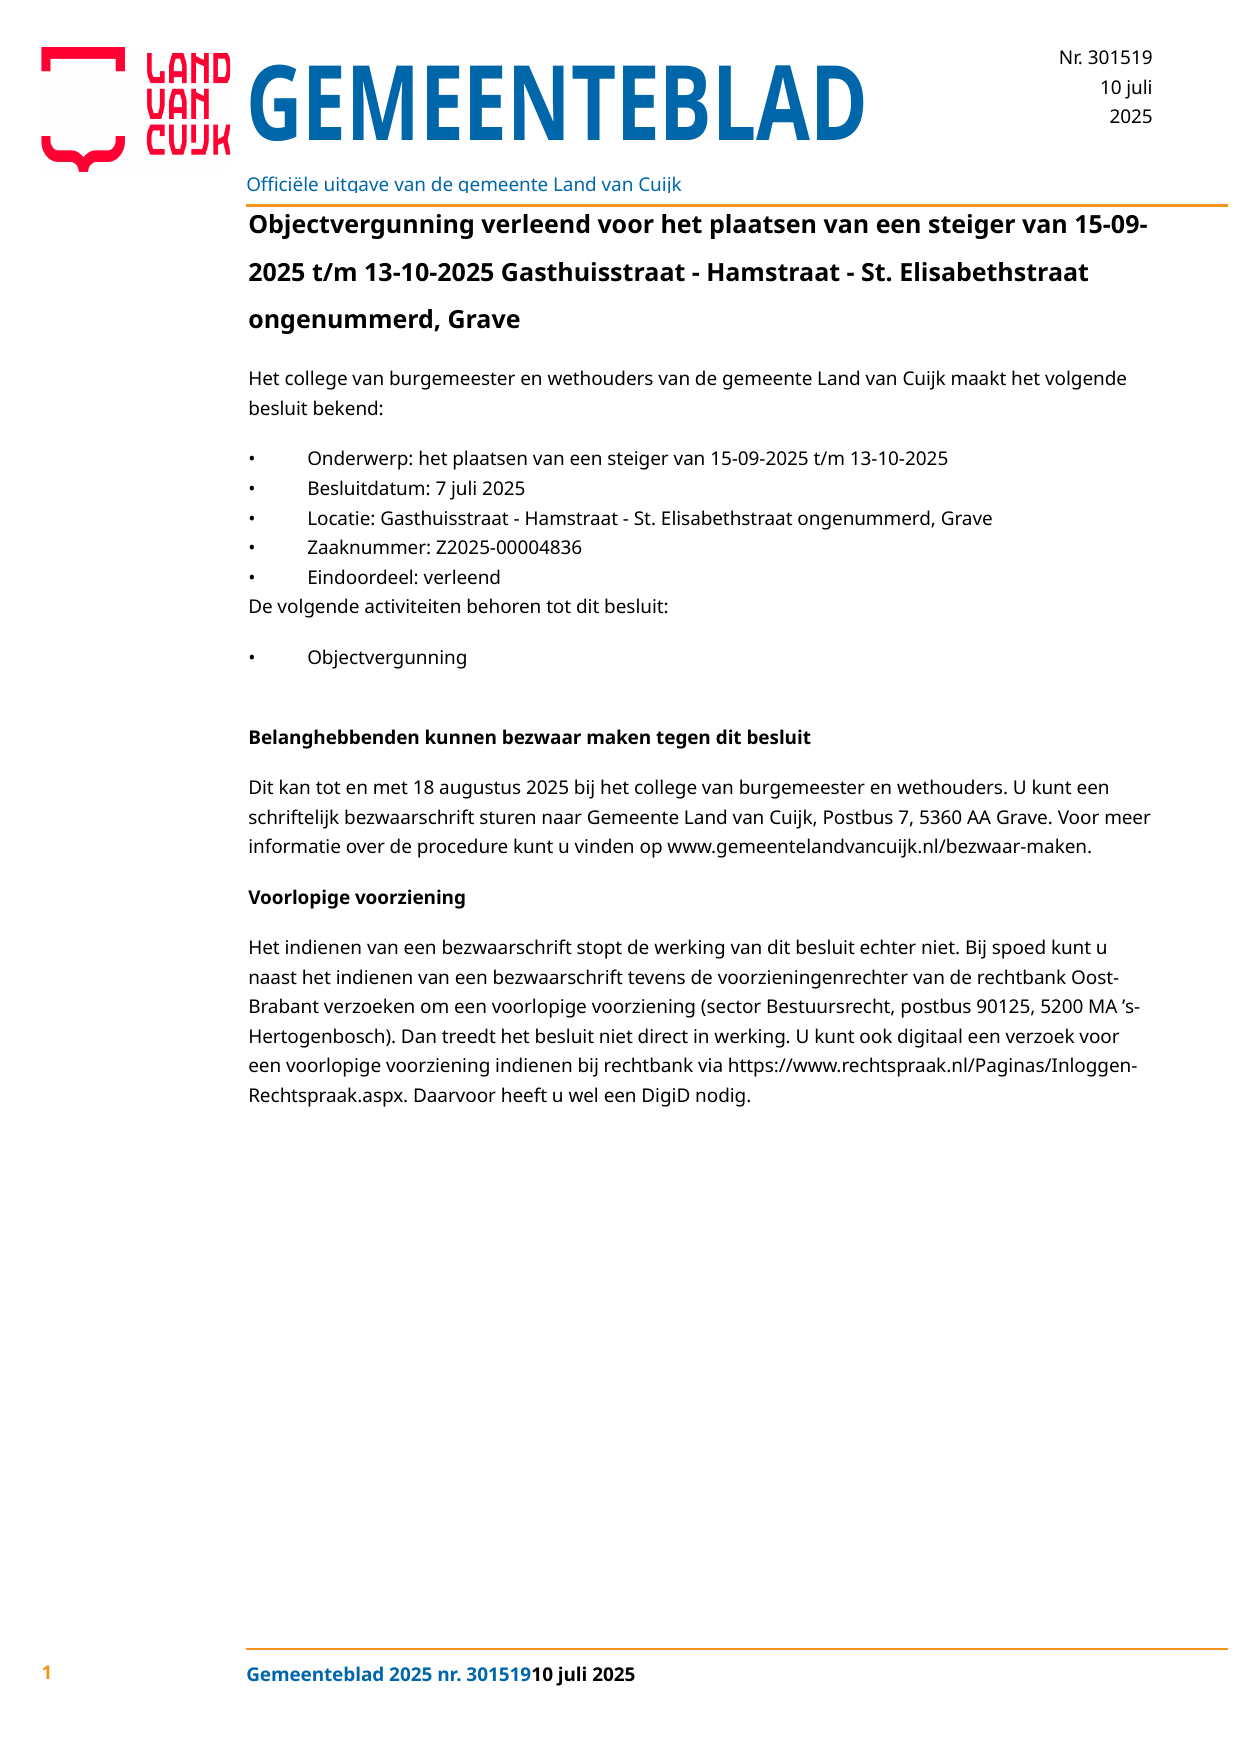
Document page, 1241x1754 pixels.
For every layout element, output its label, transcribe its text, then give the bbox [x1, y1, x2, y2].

text Objectvergunning verleend voor het plaatsen van een steiger van 15-09-2025 t/m 13-10-2025 Gasthuisstraat - Hamstraat - St. Elisabethstraat ongenummerd, Grave [248, 207, 1152, 336]
picture [41, 47, 231, 172]
text Het college van burgemeester en wethouders van de gemeente Land van Cuijk maakt het volgende besluit bekend: [248, 366, 1152, 421]
list Eindoordeel: verleend [248, 564, 1152, 589]
list Besluitdatum: 7 juli 2025 [248, 475, 1152, 501]
text Belanghebbenden kunnen bezwaar maken tegen dit besluit [248, 724, 1152, 749]
text De volgende activiteiten behoren tot dit besluit: [248, 593, 1152, 619]
text Het indienen van een bezwaarschrift stopt de werking van dit besluit echter niet. Bij spoed kunt u naast het indienen van een bezwaarschrift tevens de voorzieningenrechter van de rechtbank Oost-Brabant verzoeken om een voorlopige voorziening (sector Bestuursrecht, postbus 90125, 5200 MA ’s-Hertogenbosch). Dan treedt het besluit niet direct in werking. U kunt ook digitaal een verzoek voor een voorlopige voorziening indienen bij rechtbank via https://www.rechtspraak.nl/Paginas/Inloggen-Rechtspraak.aspx. Daarvoor heeft u wel een DigiD nodig. [248, 934, 1152, 1108]
list Objectvergunning [248, 644, 1152, 669]
list Onderwerp: het plaatsen van een steiger van 15-09-2025 t/m 13-10-2025 [248, 446, 1152, 471]
text Voorlopige voorziening [248, 884, 1152, 909]
list Zaaknummer: Z2025-00004836 [248, 534, 1152, 560]
text Dit kan tot en met 18 augustus 2025 bij het college van burgemeester en wethouders. U kunt een schriftelijk bezwaarschrift sturen naar Gemeente Land van Cuijk, Postbus 7, 5360 AA Grave. Voor meer informatie over de procedure kunt u vinden op www.gemeentelandvancuijk.nl/bezwaar-maken. [248, 774, 1152, 859]
list Locatie: Gasthuisstraat - Hamstraat - St. Elisabethstraat ongenummerd, Grave [248, 505, 1152, 530]
